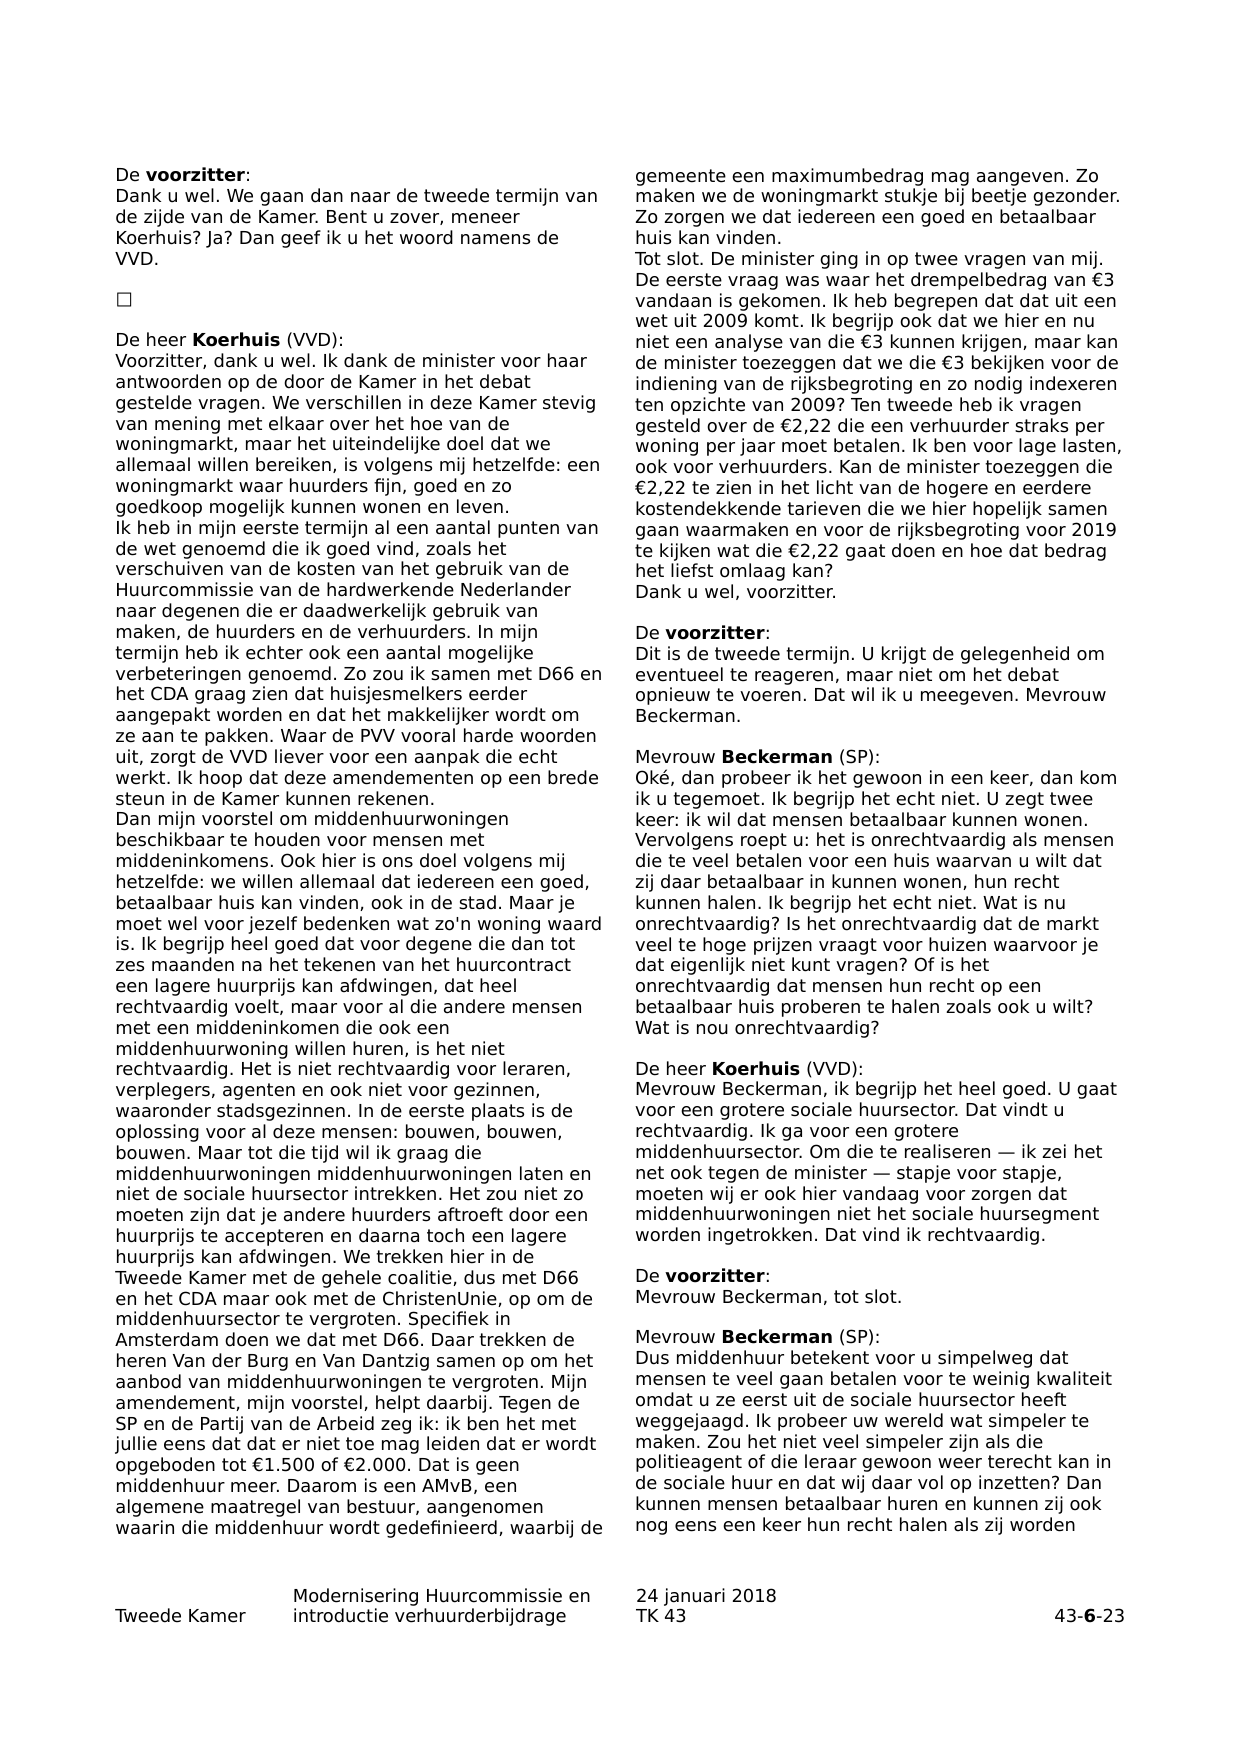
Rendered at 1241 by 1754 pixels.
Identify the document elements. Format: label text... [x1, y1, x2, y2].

text De voorzitter: [115, 165, 605, 186]
text Ik heb in mijn eerste termijn al een aantal punten van de wet genoemd die ik goed vind, zoals het verschuiven van de kosten van het gebruik van de Huurcommissie van de hardwerkende Nederlander naar degenen die er daadwerkelijk gebruik van maken, de huurders en de verhuurders. In mijn termijn heb ik echter ook een aantal mogelijke verbeteringen genoemd. Zo zou ik samen met D66 en het CDA graag zien dat huisjesmelkers eerder aangepakt worden en dat het makkelijker wordt om ze aan te pakken. Waar de PVV vooral harde woorden uit, zorgt de VVD liever voor een aanpak die echt werkt. Ik hoop dat deze amendementen op een brede steun in de Kamer kunnen rekenen. [115, 517, 605, 809]
text Mevrouw Beckerman (SP): [635, 1327, 1125, 1348]
text ⬜ [115, 289, 605, 310]
text Mevrouw Beckerman, ik begrijp het heel goed. U gaat voor een grotere sociale huursector. Dat vindt u rechtvaardig. Ik ga voor een grotere middenhuursector. Om die te realiseren — ik zei het net ook tegen de minister — stapje voor stapje, moeten wij er ook hier vandaag voor zorgen dat middenhuurwoningen niet het sociale huursegment worden ingetrokken. Dat vind ik rechtvaardig. [635, 1079, 1125, 1246]
text De heer Koerhuis (VVD): [635, 1058, 1125, 1079]
text Dank u wel. We gaan dan naar de tweede termijn van de zijde van de Kamer. Bent u zover, meneer Koerhuis? Ja? Dan geef ik u het woord namens de VVD. [115, 186, 605, 269]
text De voorzitter: [635, 623, 1125, 643]
text gemeente een maximumbedrag mag aangeven. Zo maken we de woningmarkt stukje bij beetje gezonder. Zo zorgen we dat iedereen een goed en betaalbaar huis kan vinden. [635, 165, 1125, 249]
text Dan mijn voorstel om middenhuurwoningen beschikbaar te houden voor mensen met middeninkomens. Ook hier is ons doel volgens mij hetzelfde: we willen allemaal dat iedereen een goed, betaalbaar huis kan vinden, ook in de stad. Maar je moet wel voor jezelf bedenken wat zo'n woning waard is. Ik begrijp heel goed dat voor degene die dan tot zes maanden na het tekenen van het huurcontract een lagere huurprijs kan afdwingen, dat heel rechtvaardig voelt, maar voor al die andere mensen met een middeninkomen die ook een middenhuurwoning willen huren, is het niet rechtvaardig. Het is niet rechtvaardig voor leraren, verplegers, agenten en ook niet voor gezinnen, waaronder stadsgezinnen. In de eerste plaats is de oplossing voor al deze mensen: bouwen, bouwen, bouwen. Maar tot die tijd wil ik graag die middenhuurwoningen middenhuurwoningen laten en niet de sociale huursector intrekken. Het zou niet zo moeten zijn dat je andere huurders aftroeft door een huurprijs te accepteren en daarna toch een lagere huurprijs kan afdwingen. We trekken hier in de Tweede Kamer met de gehele coalitie, dus met D66 en het CDA maar ook met de ChristenUnie, op om de middenhuursector te vergroten. Specifiek in Amsterdam doen we dat met D66. Daar trekken de heren Van der Burg en Van Dantzig samen op om het aanbod van middenhuurwoningen te vergroten. Mijn amendement, mijn voorstel, helpt daarbij. Tegen de SP en de Partij van de Arbeid zeg ik: ik ben het met jullie eens dat dat er niet toe mag leiden dat er wordt opgeboden tot €1.500 of €2.000. Dat is geen middenhuur meer. Daarom is een AMvB, een algemene maatregel van bestuur, aangenomen waarin die middenhuur wordt gedefinieerd, waarbij de [115, 809, 605, 1538]
text Mevrouw Beckerman (SP): [635, 747, 1125, 768]
text De voorzitter: [635, 1266, 1125, 1287]
text Voorzitter, dank u wel. Ik dank de minister voor haar antwoorden op de door de Kamer in het debat gestelde vragen. We verschillen in deze Kamer stevig van mening met elkaar over het hoe van de woningmarkt, maar het uiteindelijke doel dat we allemaal willen bereiken, is volgens mij hetzelfde: een woningmarkt waar huurders fijn, goed en zo goedkoop mogelijk kunnen wonen en leven. [115, 351, 605, 517]
text Oké, dan probeer ik het gewoon in een keer, dan kom ik u tegemoet. Ik begrijp het echt niet. U zegt twee keer: ik wil dat mensen betaalbaar kunnen wonen. Vervolgens roept u: het is onrechtvaardig als mensen die te veel betalen voor een huis waarvan u wilt dat zij daar betaalbaar in kunnen wonen, hun recht kunnen halen. Ik begrijp het echt niet. Wat is nu onrechtvaardig? Is het onrechtvaardig dat de markt veel te hoge prijzen vraagt voor huizen waarvoor je dat eigenlijk niet kunt vragen? Of is het onrechtvaardig dat mensen hun recht op een betaalbaar huis proberen te halen zoals ook u wilt? Wat is nou onrechtvaardig? [635, 768, 1125, 1038]
text Dit is de tweede termijn. U krijgt de gelegenheid om eventueel te reageren, maar niet om het debat opnieuw te voeren. Dat wil ik u meegeven. Mevrouw Beckerman. [635, 643, 1125, 727]
text Mevrouw Beckerman, tot slot. [635, 1287, 1125, 1307]
text Dank u wel, voorzitter. [635, 582, 1125, 603]
text De heer Koerhuis (VVD): [115, 330, 605, 351]
text Tot slot. De minister ging in op twee vragen van mij. De eerste vraag was waar het drempelbedrag van €3 vandaan is gekomen. Ik heb begrepen dat dat uit een wet uit 2009 komt. Ik begrijp ook dat we hier en nu niet een analyse van die €3 kunnen krijgen, maar kan de minister toezeggen dat we die €3 bekijken voor de indiening van de rijksbegroting en zo nodig indexeren ten opzichte van 2009? Ten tweede heb ik vragen gesteld over de €2,22 die een verhuurder straks per woning per jaar moet betalen. Ik ben voor lage lasten, ook voor verhuurders. Kan de minister toezeggen die €2,22 te zien in het licht van de hogere en eerdere kostendekkende tarieven die we hier hopelijk samen gaan waarmaken en voor de rijksbegroting voor 2019 te kijken wat die €2,22 gaat doen en hoe dat bedrag het liefst omlaag kan? [635, 249, 1125, 582]
text Dus middenhuur betekent voor u simpelweg dat mensen te veel gaan betalen voor te weinig kwaliteit omdat u ze eerst uit de sociale huursector heeft weggejaagd. Ik probeer uw wereld wat simpeler te maken. Zou het niet veel simpeler zijn als die politieagent of die leraar gewoon weer terecht kan in de sociale huur en dat wij daar vol op inzetten? Dan kunnen mensen betaalbaar huren en kunnen zij ook nog eens een keer hun recht halen als zij worden [635, 1348, 1125, 1536]
